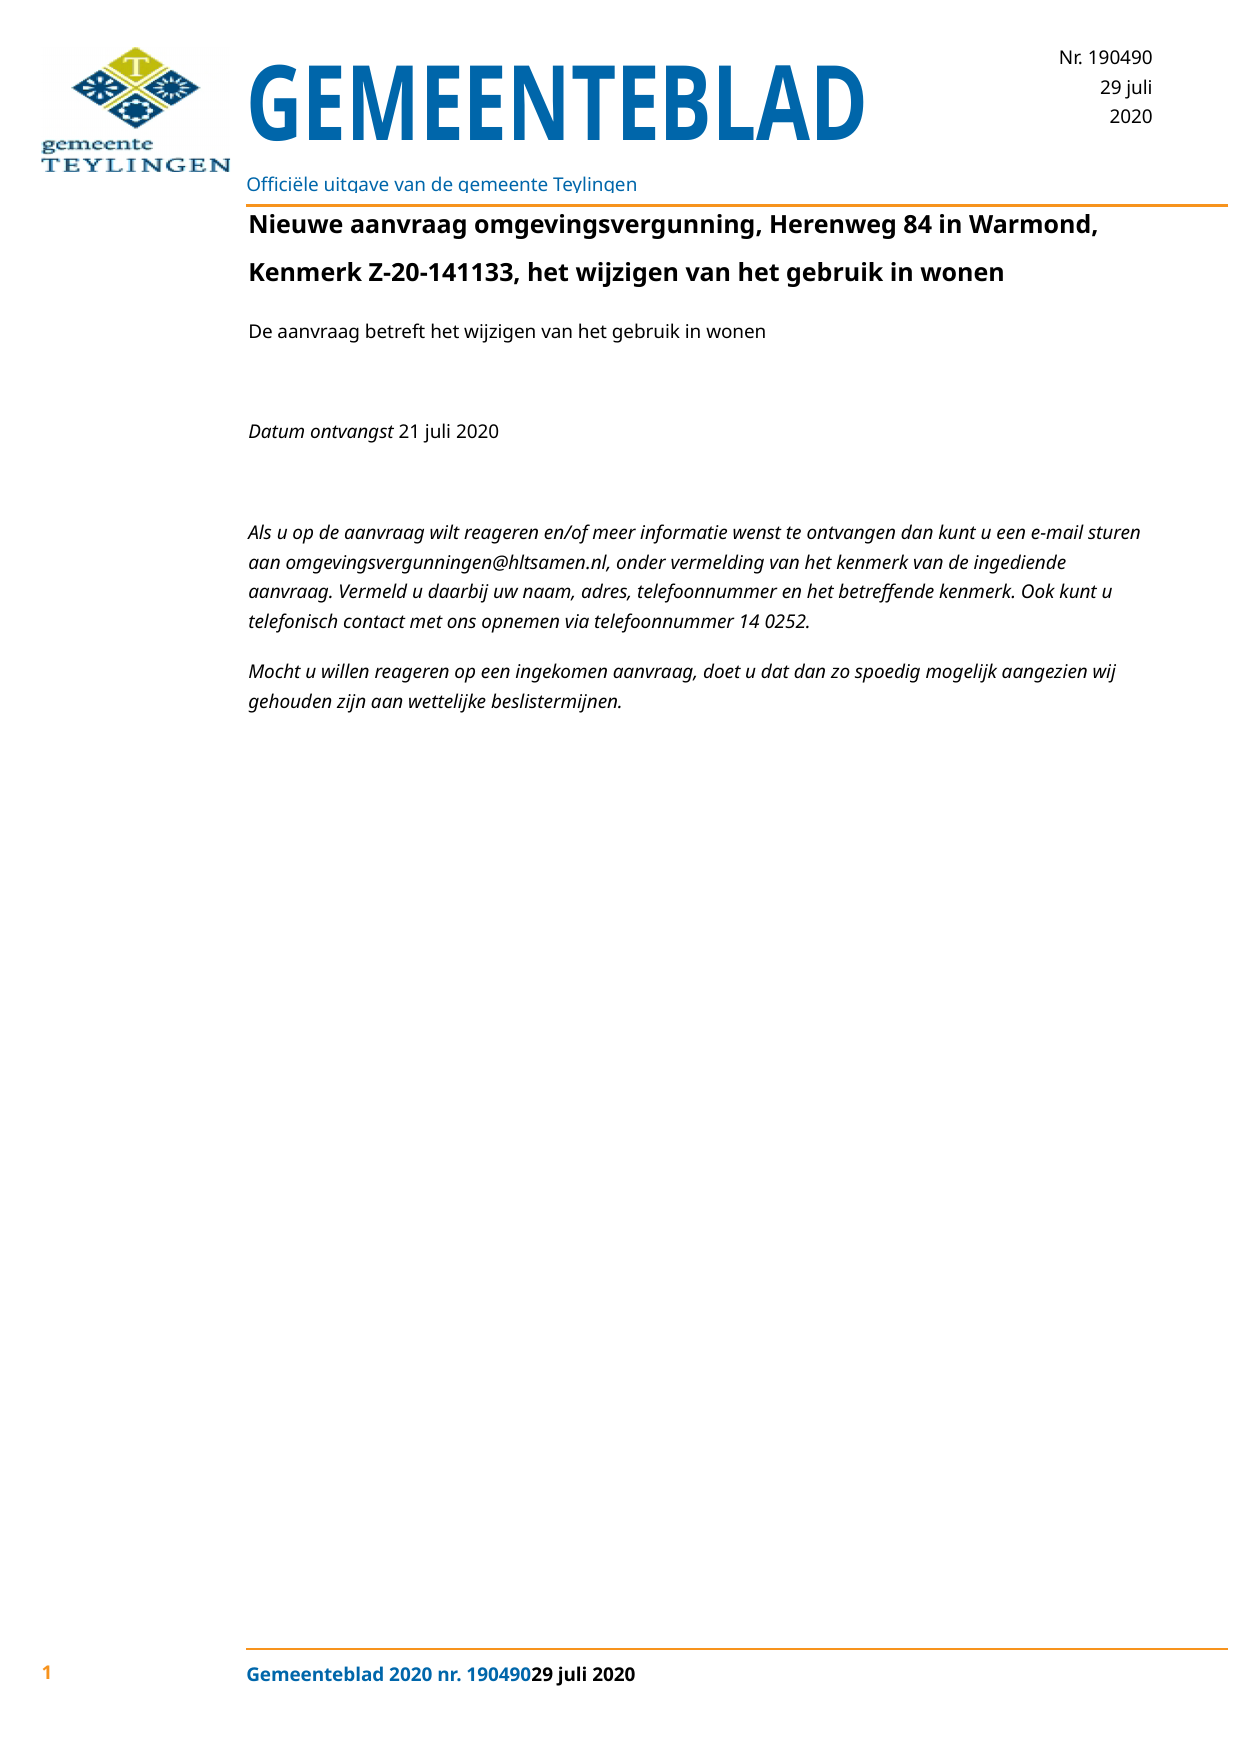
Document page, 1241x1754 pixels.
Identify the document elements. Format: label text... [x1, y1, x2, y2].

text Als u op de aanvraag wilt reageren en/of meer informatie wenst te ontvangen dan kunt u een e-mail sturen aan omgevingsvergunningen@hltsamen.nl, onder vermelding van het kenmerk van de ingediende aanvraag. Vermeld u daarbij uw naam, adres, telefoonnummer en het betreffende kenmerk. Ook kunt u telefonisch contact met ons opnemen via telefoonnummer 14 0252. [248, 519, 1152, 634]
text Nieuwe aanvraag omgevingsvergunning, Herenweg 84 in Warmond, Kenmerk Z-20-141133, het wijzigen van het gebruik in wonen [248, 207, 1152, 288]
text De aanvraag betreft het wijzigen van het gebruik in wonen [248, 318, 1152, 344]
text Datum ontvangst 21 juli 2020 [248, 419, 1152, 444]
text Mocht u willen reageren op een ingekomen aanvraag, doet u dat dan zo spoedig mogelijk aangezien wij gehouden zijn aan wettelijke beslistermijnen. [248, 659, 1152, 714]
picture [41, 47, 231, 172]
